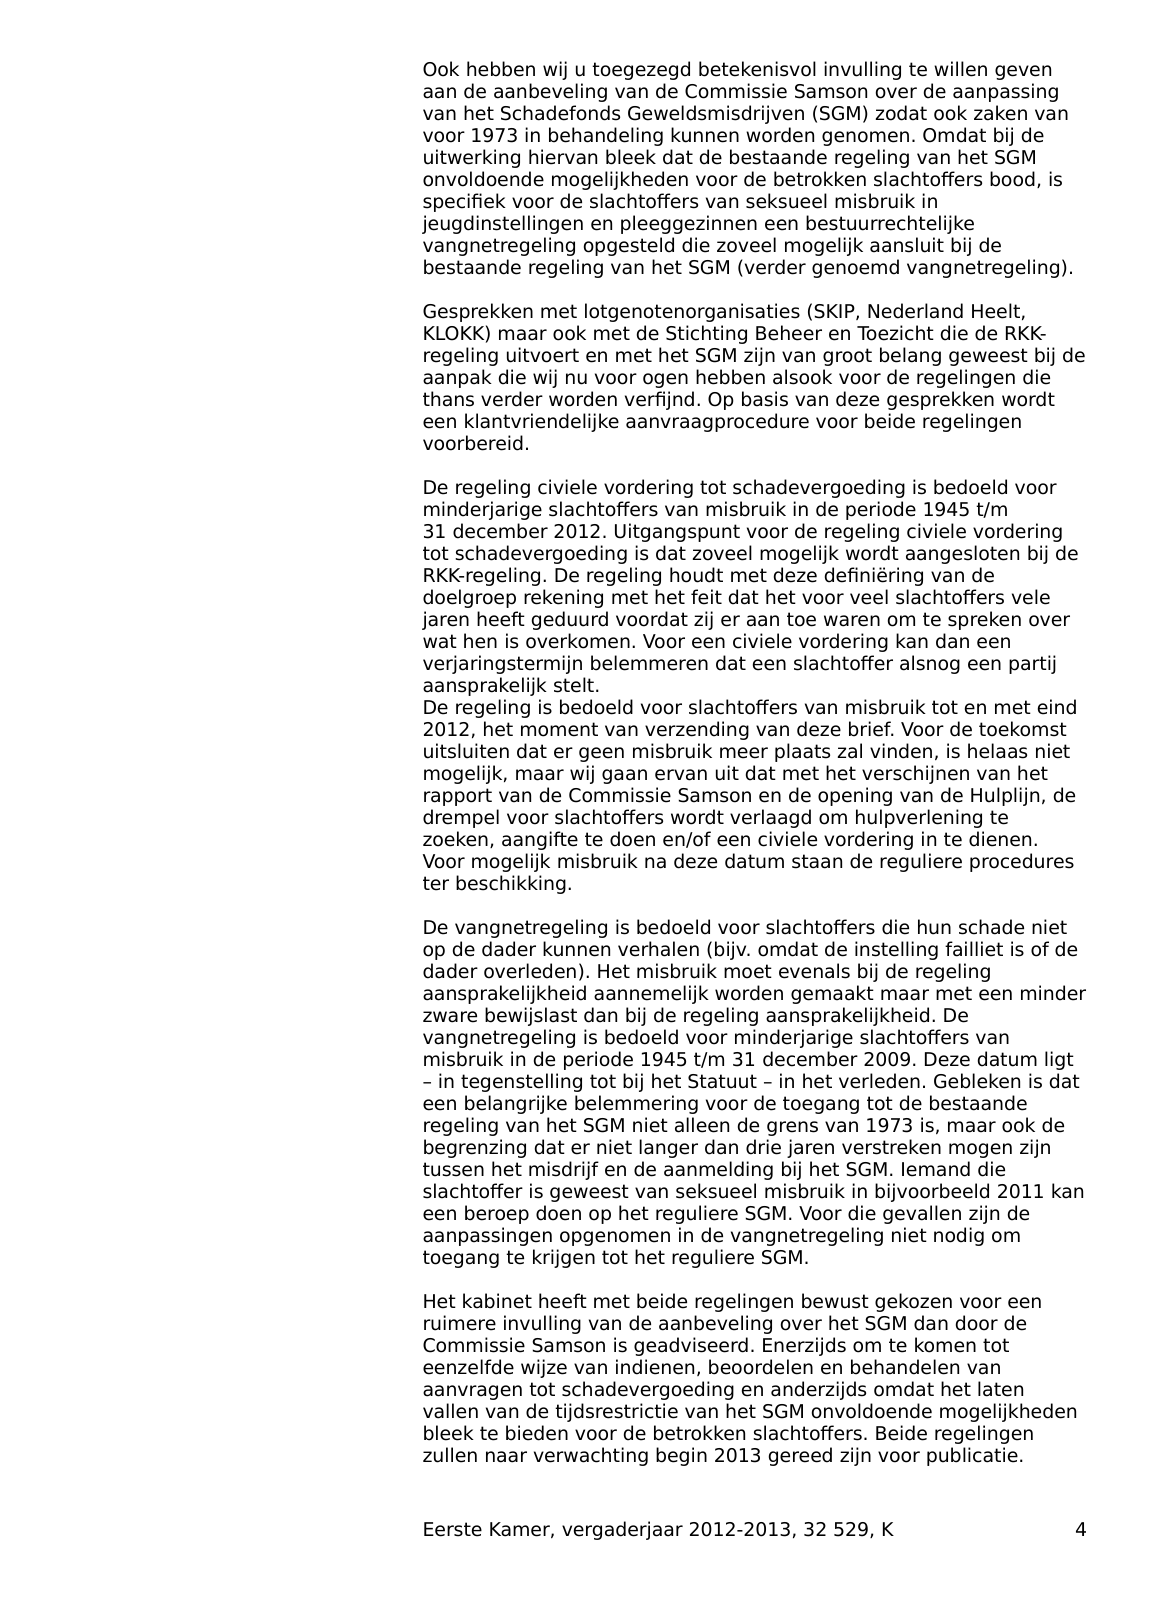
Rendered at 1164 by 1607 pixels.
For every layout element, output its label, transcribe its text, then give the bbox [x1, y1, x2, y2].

text De regeling is bedoeld voor slachtoffers van misbruik tot en met eind 2012, het moment van verzending van deze brief. Voor de toekomst uitsluiten dat er geen misbruik meer plaats zal vinden, is helaas niet mogelijk, maar wij gaan ervan uit dat met het verschijnen van het rapport van de Commissie Samson en de opening van de Hulplijn, de drempel voor slachtoffers wordt verlaagd om hulpverlening te zoeken, aangifte te doen en/of een civiele vordering in te dienen. Voor mogelijk misbruik na deze datum staan de reguliere procedures ter beschikking. [422, 697, 1087, 895]
text Ook hebben wij u toegezegd betekenisvol invulling te willen geven aan de aanbeveling van de Commissie Samson over de aanpassing van het Schadefonds Geweldsmisdrijven (SGM) zodat ook zaken van voor 1973 in behandeling kunnen worden genomen. Omdat bij de uitwerking hiervan bleek dat de bestaande regeling van het SGM onvoldoende mogelijkheden voor de betrokken slachtoffers bood, is specifiek voor de slachtoffers van seksueel misbruik in jeugdinstellingen en pleeggezinnen een bestuurrechtelijke vangnetregeling opgesteld die zoveel mogelijk aansluit bij de bestaande regeling van het SGM (verder genoemd vangnetregeling). [422, 59, 1087, 279]
text De vangnetregeling is bedoeld voor slachtoffers die hun schade niet op de dader kunnen verhalen (bijv. omdat de instelling failliet is of de dader overleden). Het misbruik moet evenals bij de regeling aansprakelijkheid aannemelijk worden gemaakt maar met een minder zware bewijslast dan bij de regeling aansprakelijkheid. De vangnetregeling is bedoeld voor minderjarige slachtoffers van misbruik in de periode 1945 t/m 31 december 2009. Deze datum ligt – in tegenstelling tot bij het Statuut – in het verleden. Gebleken is dat een belangrijke belemmering voor de toegang tot de bestaande regeling van het SGM niet alleen de grens van 1973 is, maar ook de begrenzing dat er niet langer dan drie jaren verstreken mogen zijn tussen het misdrijf en de aanmelding bij het SGM. Iemand die slachtoffer is geweest van seksueel misbruik in bijvoorbeeld 2011 kan een beroep doen op het reguliere SGM. Voor die gevallen zijn de aanpassingen opgenomen in de vangnetregeling niet nodig om toegang te krijgen tot het reguliere SGM. [422, 917, 1087, 1268]
text Gesprekken met lotgenotenorganisaties (SKIP, Nederland Heelt, KLOKK) maar ook met de Stichting Beheer en Toezicht die de RKK-regeling uitvoert en met het SGM zijn van groot belang geweest bij de aanpak die wij nu voor ogen hebben alsook voor de regelingen die thans verder worden verfijnd. Op basis van deze gesprekken wordt een klantvriendelijke aanvraagprocedure voor beide regelingen voorbereid. [422, 301, 1087, 455]
text De regeling civiele vordering tot schadevergoeding is bedoeld voor minderjarige slachtoffers van misbruik in de periode 1945 t/m 31 december 2012. Uitgangspunt voor de regeling civiele vordering tot schadevergoeding is dat zoveel mogelijk wordt aangesloten bij de RKK-regeling. De regeling houdt met deze definiëring van de doelgroep rekening met het feit dat het voor veel slachtoffers vele jaren heeft geduurd voordat zij er aan toe waren om te spreken over wat hen is overkomen. Voor een civiele vordering kan dan een verjaringstermijn belemmeren dat een slachtoffer alsnog een partij aansprakelijk stelt. [422, 477, 1087, 697]
text Het kabinet heeft met beide regelingen bewust gekozen voor een ruimere invulling van de aanbeveling over het SGM dan door de Commissie Samson is geadviseerd. Enerzijds om te komen tot eenzelfde wijze van indienen, beoordelen en behandelen van aanvragen tot schadevergoeding en anderzijds omdat het laten vallen van de tijdsrestrictie van het SGM onvoldoende mogelijkheden bleek te bieden voor de betrokken slachtoffers. Beide regelingen zullen naar verwachting begin 2013 gereed zijn voor publicatie. [422, 1291, 1087, 1467]
